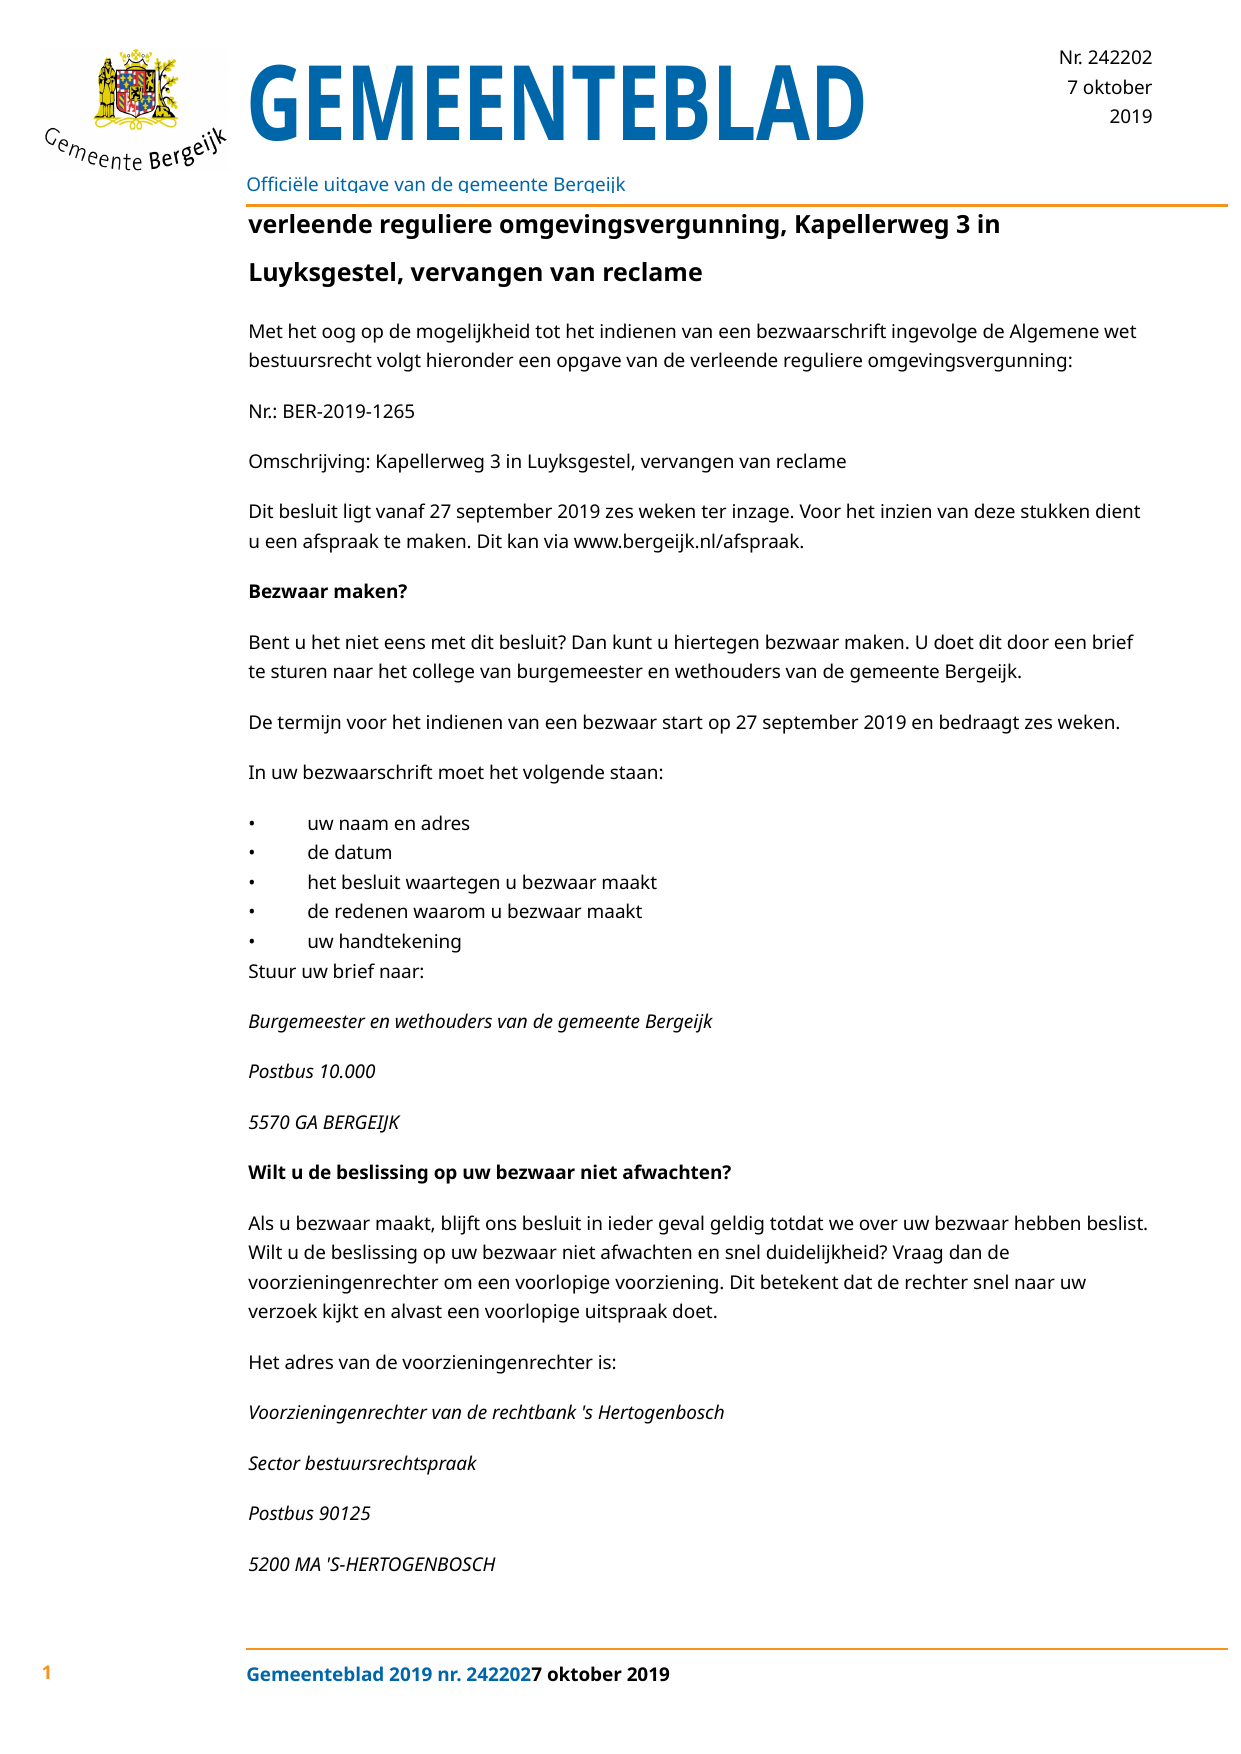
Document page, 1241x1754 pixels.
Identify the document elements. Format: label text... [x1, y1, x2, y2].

text Het adres van de voorzieningenrechter is: [248, 1349, 1152, 1375]
text In uw bezwaarschrift moet het volgende staan: [248, 759, 1152, 785]
text 5570 GA BERGEIJK [248, 1109, 1152, 1135]
list de redenen waarom u bezwaar maakt [248, 899, 1152, 924]
text Omschrijving: Kapellerweg 3 in Luyksgestel, vervangen van reclame [248, 448, 1152, 474]
text Postbus 10.000 [248, 1059, 1152, 1084]
text Bent u het niet eens met dit besluit? Dan kunt u hiertegen bezwaar maken. U doet dit door een brief te sturen naar het college van burgemeester en wethouders van de gemeente Bergeijk. [248, 629, 1152, 684]
text Voorzieningenrechter van de rechtbank 's Hertogenbosch [248, 1399, 1152, 1425]
text Dit besluit ligt vanaf 27 september 2019 zes weken ter inzage. Voor het inzien van deze stukken dient u een afspraak te maken. Dit kan via www.bergeijk.nl/afspraak. [248, 499, 1152, 554]
picture [41, 47, 231, 172]
text De termijn voor het indienen van een bezwaar start op 27 september 2019 en bedraagt zes weken. [248, 709, 1152, 735]
list de datum [248, 839, 1152, 865]
list het besluit waartegen u bezwaar maakt [248, 869, 1152, 895]
list uw handtekening [248, 928, 1152, 954]
text Burgemeester en wethouders van de gemeente Bergeijk [248, 1008, 1152, 1034]
text verleende reguliere omgevingsvergunning, Kapellerweg 3 in Luyksgestel, vervangen van reclame [248, 207, 1152, 288]
text 5200 MA 'S-HERTOGENBOSCH [248, 1551, 1152, 1577]
text Als u bezwaar maakt, blijft ons besluit in ieder geval geldig totdat we over uw bezwaar hebben beslist. Wilt u de beslissing op uw bezwaar niet afwachten en snel duidelijkheid? Vraag dan de voorzieningenrechter om een voorlopige voorziening. Dit betekent dat de rechter snel naar uw verzoek kijkt en alvast een voorlopige uitspraak doet. [248, 1210, 1152, 1324]
list uw naam en adres [248, 810, 1152, 836]
text Stuur uw brief naar: [248, 958, 1152, 984]
text Postbus 90125 [248, 1500, 1152, 1526]
text Bezwaar maken? [248, 579, 1152, 604]
text Nr.: BER-2019-1265 [248, 398, 1152, 424]
text Met het oog op de mogelijkheid tot het indienen van een bezwaarschrift ingevolge de Algemene wet bestuursrecht volgt hieronder een opgave van de verleende reguliere omgevingsvergunning: [248, 318, 1152, 373]
text Wilt u de beslissing op uw bezwaar niet afwachten? [248, 1159, 1152, 1185]
text Sector bestuursrechtspraak [248, 1450, 1152, 1476]
